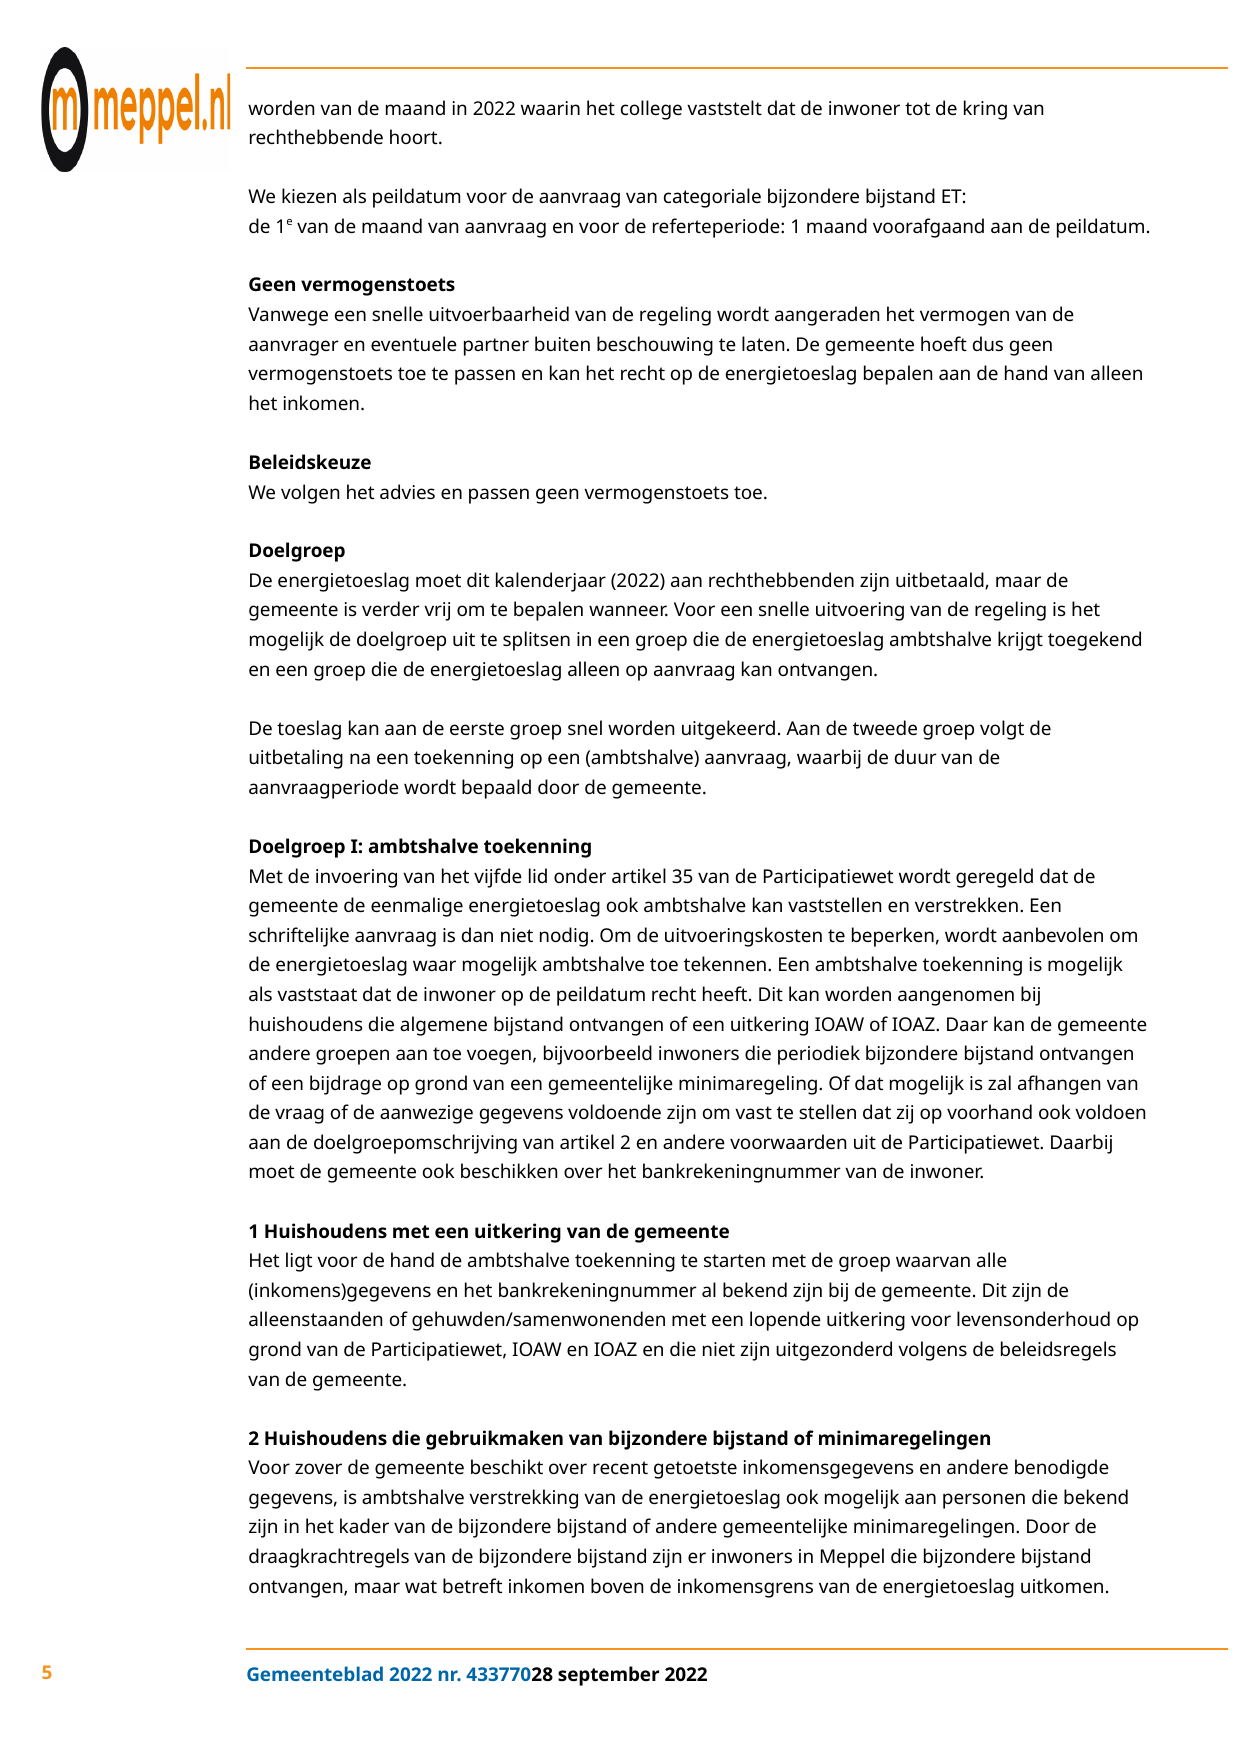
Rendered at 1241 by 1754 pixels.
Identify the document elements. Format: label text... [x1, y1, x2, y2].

picture [41, 47, 231, 172]
text Met de invoering van het vijfde lid onder artikel 35 van de Participatiewet wordt geregeld dat de gemeente de eenmalige energietoeslag ook ambtshalve kan vaststellen en verstrekken. Een schriftelijke aanvraag is dan niet nodig. Om de uitvoeringskosten te beperken, wordt aanbevolen om de energietoeslag waar mogelijk ambtshalve toe tekennen. Een ambtshalve toekenning is mogelijk als vaststaat dat de inwoner op de peildatum recht heeft. Dit kan worden aangenomen bij huishoudens die algemene bijstand ontvangen of een uitkering IOAW of IOAZ. Daar kan de gemeente andere groepen aan toe voegen, bijvoorbeeld inwoners die periodiek bijzondere bijstand ontvangen of een bijdrage op grond van een gemeentelijke minimaregeling. Of dat mogelijk is zal afhangen van de vraag of de aanwezige gegevens voldoende zijn om vast te stellen dat zij op voorhand ook voldoen aan de doelgroepomschrijving van artikel 2 en andere voorwaarden uit de Participatiewet. Daarbij moet de gemeente ook beschikken over het bankrekeningnummer van de inwoner. [248, 863, 1152, 1184]
text 1 Huishoudens met een uitkering van de gemeente [248, 1218, 1152, 1243]
text Vanwege een snelle uitvoerbaarheid van de regeling wordt aangeraden het vermogen van de aanvrager en eventuele partner buiten beschouwing te laten. De gemeente hoeft dus geen vermogenstoets toe te passen en kan het recht op de energietoeslag bepalen aan de hand van alleen het inkomen. [248, 301, 1152, 416]
text Het ligt voor de hand de ambtshalve toekenning te starten met de groep waarvan alle (inkomens)gegevens en het bankrekeningnummer al bekend zijn bij de gemeente. Dit zijn de alleenstaanden of gehuwden/samenwonenden met een lopende uitkering voor levensonderhoud op grond van de Participatiewet, IOAW en IOAZ en die niet zijn uitgezonderd volgens de beleidsregels van de gemeente. [248, 1247, 1152, 1391]
table_header Beleidskeuze We volgen het advies en passen geen vermogenstoets toe. [248, 449, 1152, 504]
text Voor zover de gemeente beschikt over recent getoetste inkomensgegevens en andere benodigde gegevens, is ambtshalve verstrekking van de energietoeslag ook mogelijk aan personen die bekend zijn in het kader van de bijzondere bijstand of andere gemeentelijke minimaregelingen. Door de draagkrachtregels van de bijzondere bijstand zijn er inwoners in Meppel die bijzondere bijstand ontvangen, maar wat betreft inkomen boven de inkomensgrens van de energietoeslag uitkomen. [248, 1454, 1152, 1598]
text 2 Huishoudens die gebruikmaken van bijzondere bijstand of minimaregelingen [248, 1425, 1152, 1451]
table_header worden van de maand in 2022 waarin het college vaststelt dat de inwoner tot de kring van rechthebbende hoort. We kiezen als peildatum voor de aanvraag van categoriale bijzondere bijstand ET: de 1e van de maand van aanvraag en voor de referteperiode: 1 maand voorafgaand aan de peildatum. [248, 95, 1152, 239]
text Doelgroep I: ambtshalve toekenning [248, 833, 1152, 859]
text Geen vermogenstoets [248, 272, 1152, 297]
text Doelgroep [248, 537, 1152, 563]
text De toeslag kan aan de eerste groep snel worden uitgekeerd. Aan de tweede groep volgt de uitbetaling na een toekenning op een (ambtshalve) aanvraag, waarbij de duur van de aanvraagperiode wordt bepaald door de gemeente. [248, 715, 1152, 800]
text De energietoeslag moet dit kalenderjaar (2022) aan rechthebbenden zijn uitbetaald, maar de gemeente is verder vrij om te bepalen wanneer. Voor een snelle uitvoering van de regeling is het mogelijk de doelgroep uit te splitsen in een groep die de energietoeslag ambtshalve krijgt toegekend en een groep die de energietoeslag alleen op aanvraag kan ontvangen. [248, 567, 1152, 681]
